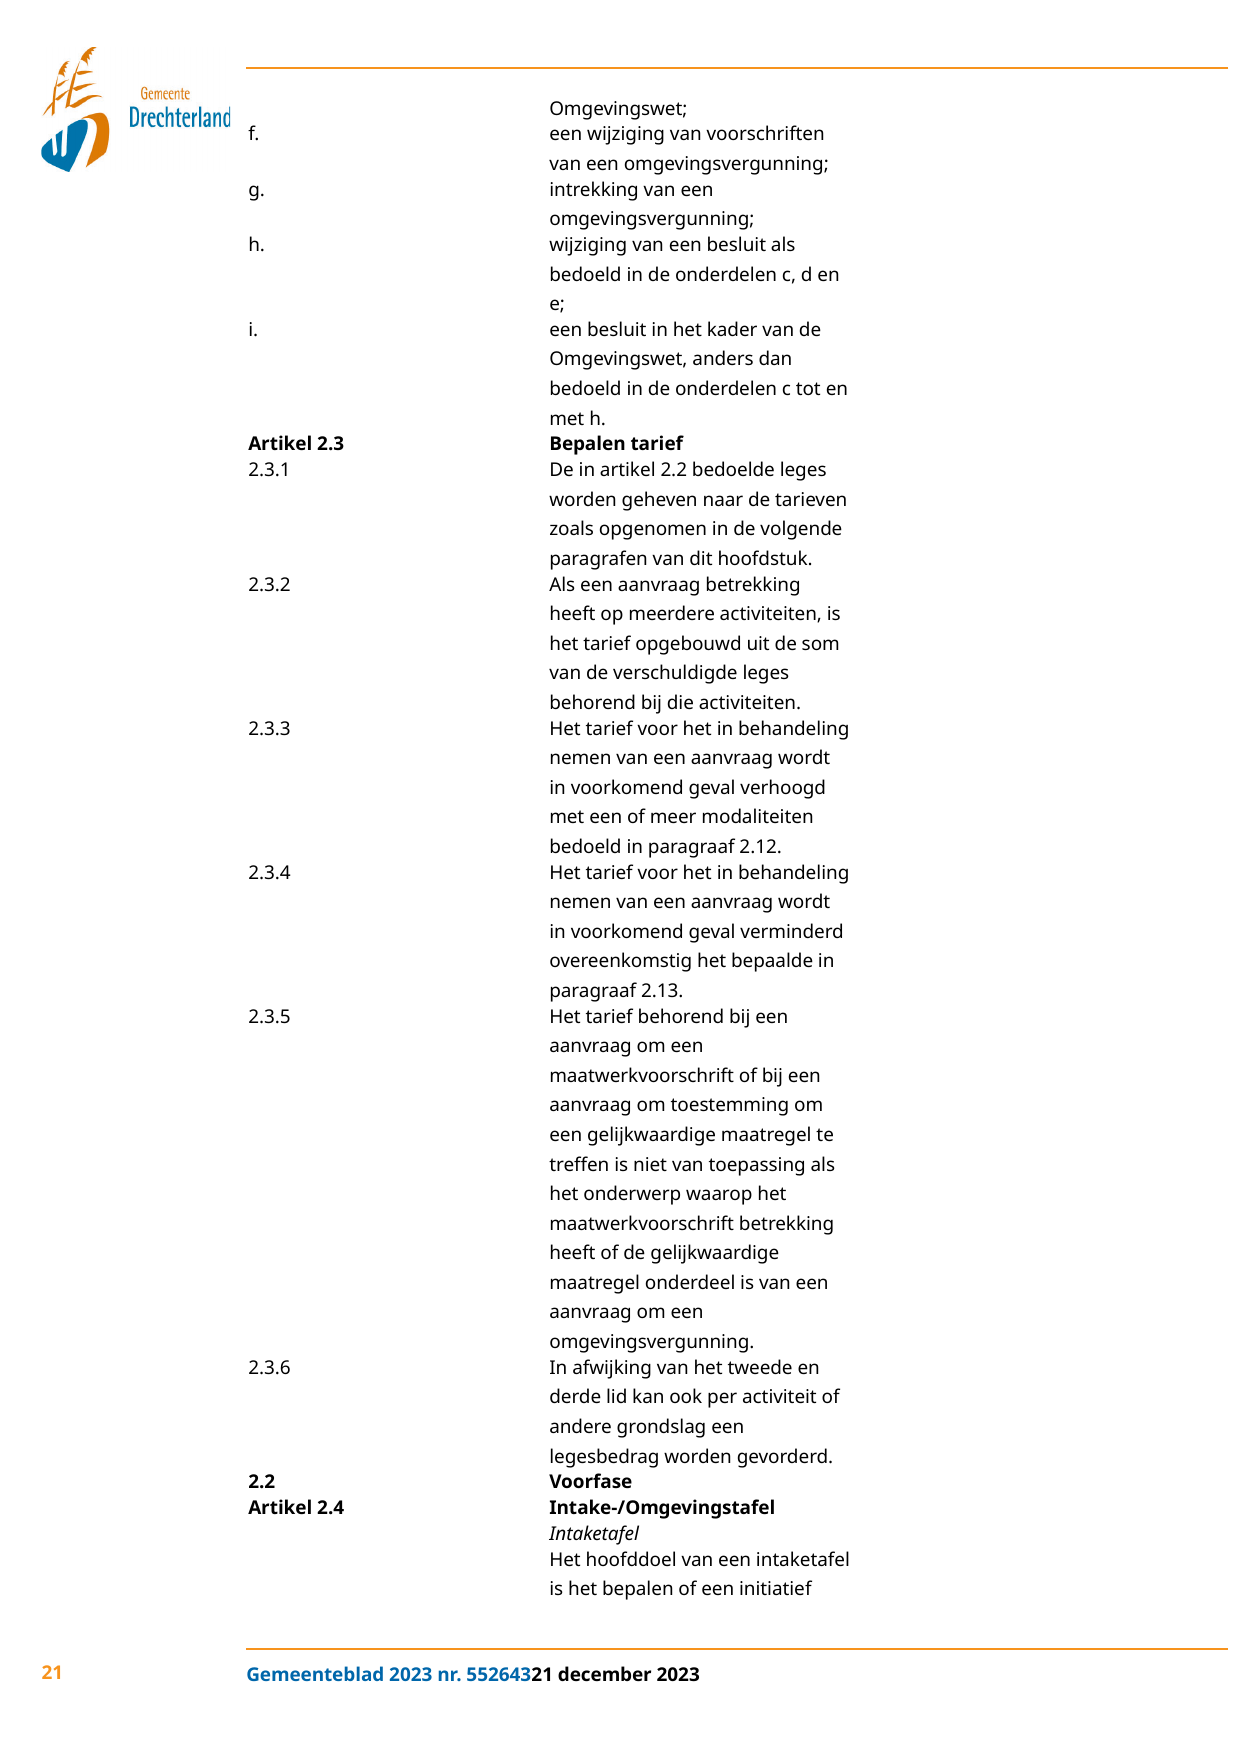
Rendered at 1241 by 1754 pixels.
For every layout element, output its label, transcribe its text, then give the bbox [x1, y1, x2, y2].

table_cell 2.2 [248, 1469, 549, 1494]
table_cell [850, 1003, 1152, 1354]
table_cell Intake-/Omgevingstafel [549, 1494, 850, 1520]
table_cell [850, 1354, 1152, 1468]
table_cell [850, 121, 1152, 176]
picture [226, 115, 231, 124]
table_cell [850, 95, 1152, 121]
table_cell wijziging van een besluit als bedoeld in de onderdelen c, d en e; [549, 231, 850, 316]
table_cell [850, 1546, 1152, 1601]
table_cell f. [248, 121, 549, 176]
table_cell [248, 95, 549, 121]
table_cell Voorfase [549, 1469, 850, 1494]
table_cell Omgevingswet; [549, 95, 850, 121]
table_cell intrekking van een omgevingsvergunning; [549, 176, 850, 231]
table_cell [850, 431, 1152, 456]
table_cell [850, 571, 1152, 715]
table_cell [850, 456, 1152, 571]
table_cell [850, 1494, 1152, 1520]
table_cell Het tarief voor het in behandeling nemen van een aanvraag wordt in voorkomend geval verhoogd met een of meer modaliteiten bedoeld in paragraaf 2.12. [549, 715, 850, 859]
table_cell g. [248, 176, 549, 231]
table_cell De in artikel 2.2 bedoelde leges worden geheven naar de tarieven zoals opgenomen in de volgende paragrafen van dit hoofdstuk. [549, 456, 850, 571]
table_cell 2.3.3 [248, 715, 549, 859]
table_cell h. [248, 231, 549, 316]
table_cell 2.3.6 [248, 1354, 549, 1468]
table_cell 2.3.1 [248, 456, 549, 571]
table_cell 2.3.5 [248, 1003, 549, 1354]
table_cell [850, 1520, 1152, 1546]
table_cell [850, 176, 1152, 231]
table_cell i. [248, 316, 549, 431]
table_cell [248, 1520, 549, 1546]
table_cell Intaketafel [549, 1520, 850, 1546]
table_cell Bepalen tarief [549, 431, 850, 456]
table_cell [248, 1546, 549, 1601]
table_cell een wijziging van voorschriften van een omgevingsvergunning; [549, 121, 850, 176]
table_cell Artikel 2.3 [248, 431, 549, 456]
table_cell In afwijking van het tweede en derde lid kan ook per activiteit of andere grondslag een legesbedrag worden gevorderd. [549, 1354, 850, 1468]
table_cell Het tarief behorend bij een aanvraag om een maatwerkvoorschrift of bij een aanvraag om toestemming om een gelijkwaardige maatregel te treffen is niet van toepassing als het onderwerp waarop het maatwerkvoorschrift betrekking heeft of de gelijkwaardige maatregel onderdeel is van een aanvraag om een omgevingsvergunning. [549, 1003, 850, 1354]
table_cell een besluit in het kader van de Omgevingswet, anders dan bedoeld in de onderdelen c tot en met h. [549, 316, 850, 431]
table_cell 2.3.4 [248, 859, 549, 1003]
table_cell [850, 859, 1152, 1003]
table_cell Artikel 2.4 [248, 1494, 549, 1520]
picture [41, 158, 64, 172]
table_cell [850, 715, 1152, 859]
table_cell [850, 1469, 1152, 1494]
table_cell Het hoofddoel van een intaketafel is het bepalen of een initiatief [549, 1546, 850, 1601]
table_cell [850, 316, 1152, 431]
table_cell Het tarief voor het in behandeling nemen van een aanvraag wordt in voorkomend geval verminderd overeenkomstig het bepaalde in paragraaf 2.13. [549, 859, 850, 1003]
table_cell 2.3.2 [248, 571, 549, 715]
picture [41, 47, 231, 172]
table_cell [850, 231, 1152, 316]
table_cell Als een aanvraag betrekking heeft op meerdere activiteiten, is het tarief opgebouwd uit de som van de verschuldigde leges behorend bij die activiteiten. [549, 571, 850, 715]
